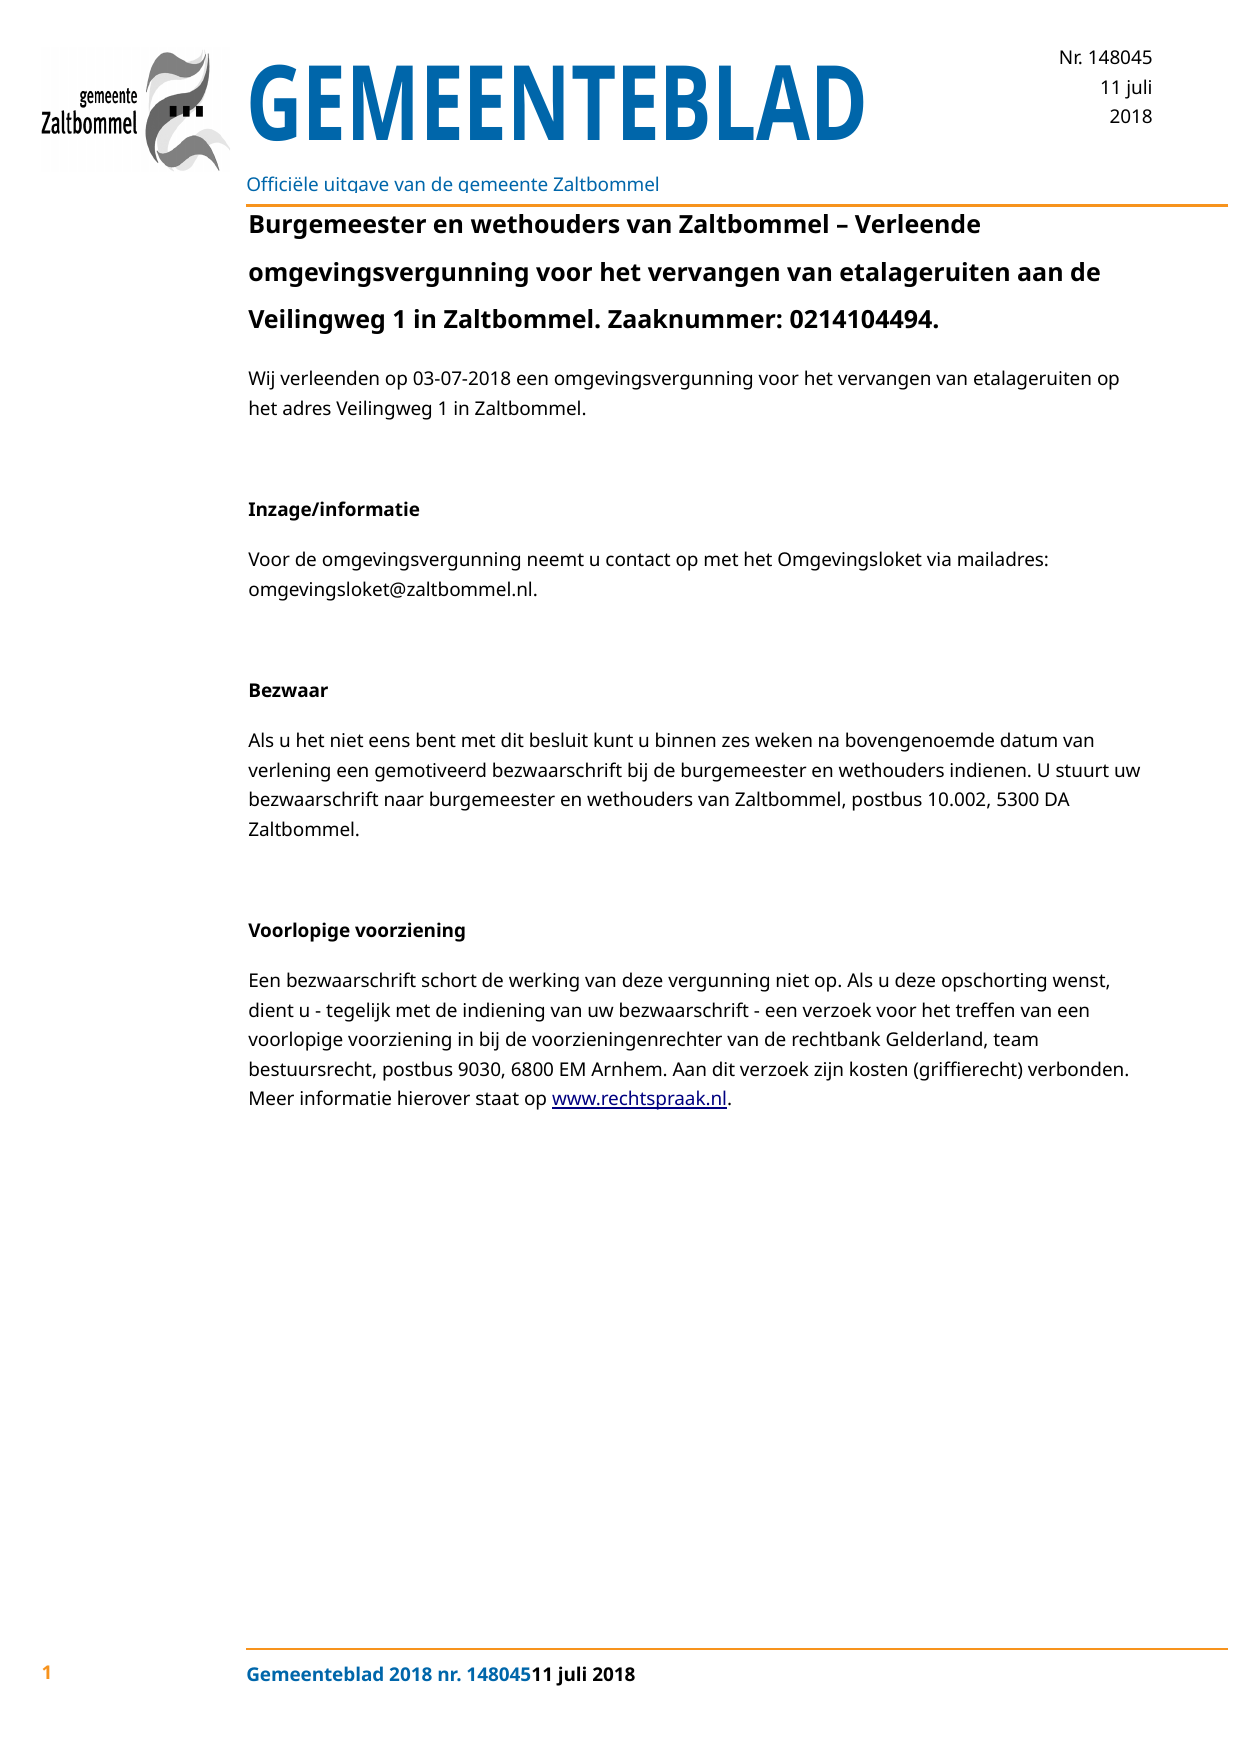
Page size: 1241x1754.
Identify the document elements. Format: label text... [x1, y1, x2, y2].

picture [41, 47, 231, 172]
text Bezwaar [248, 677, 1152, 702]
text Burgemeester en wethouders van Zaltbommel – Verleende omgevingsvergunning voor het vervangen van etalageruiten aan de Veilingweg 1 in Zaltbommel. Zaaknummer: 0214104494. [248, 207, 1152, 336]
text Voorlopige voorziening [248, 917, 1152, 942]
text Als u het niet eens bent met dit besluit kunt u binnen zes weken na bovengenoemde datum van verlening een gemotiveerd bezwaarschrift bij de burgemeester en wethouders indienen. U stuurt uw bezwaarschrift naar burgemeester en wethouders van Zaltbommel, postbus 10.002, 5300 DA Zaltbommel. [248, 727, 1152, 842]
text Een bezwaarschrift schort de werking van deze vergunning niet op. Als u deze opschorting wenst, dient u - tegelijk met de indiening van uw bezwaarschrift - een verzoek voor het treffen van een voorlopige voorziening in bij de voorzieningenrechter van de rechtbank Gelderland, team bestuursrecht, postbus 9030, 6800 EM Arnhem. Aan dit verzoek zijn kosten (griffierecht) verbonden. Meer informatie hierover staat op www.rechtspraak.nl. [248, 967, 1152, 1111]
text Inzage/informatie [248, 496, 1152, 522]
text Wij verleenden op 03-07-2018 een omgevingsvergunning voor het vervangen van etalageruiten op het adres Veilingweg 1 in Zaltbommel. [248, 366, 1152, 421]
text Voor de omgevingsvergunning neemt u contact op met het Omgevingsloket via mailadres: omgevingsloket@zaltbommel.nl. [248, 546, 1152, 602]
